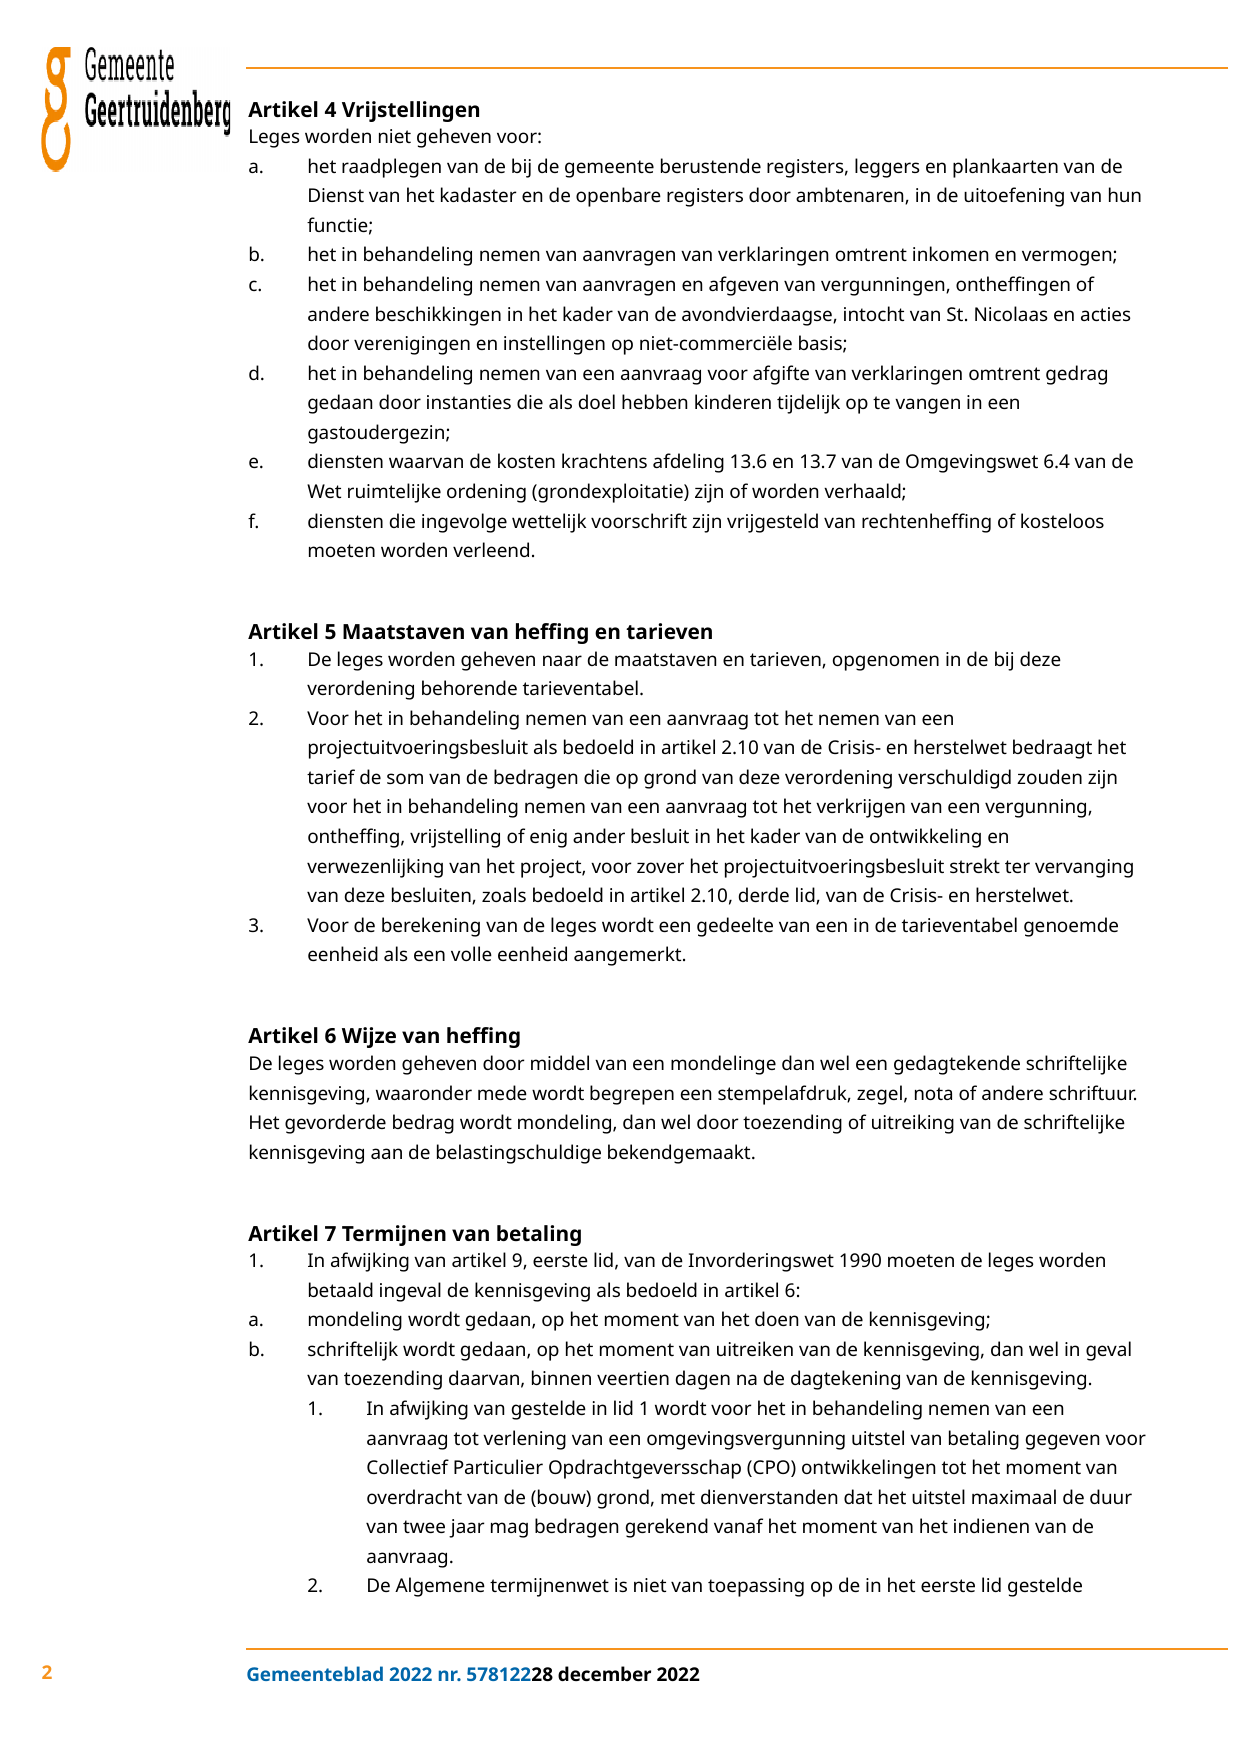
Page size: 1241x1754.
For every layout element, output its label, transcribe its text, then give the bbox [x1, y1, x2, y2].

text De leges worden geheven door middel van een mondelinge dan wel een gedagtekende schriftelijke kennisgeving, waaronder mede wordt begrepen een stempelafdruk, zegel, nota of andere schriftuur. Het gevorderde bedrag wordt mondeling, dan wel door toezending of uitreiking van de schriftelijke kennisgeving aan de belastingschuldige bekendgemaakt. [248, 1050, 1152, 1164]
picture [41, 47, 231, 172]
list mondeling wordt gedaan, op het moment van het doen van de kennisgeving; [248, 1306, 1152, 1332]
list diensten waarvan de kosten krachtens afdeling 13.6 en 13.7 van de Omgevingswet 6.4 van de Wet ruimtelijke ordening (grondexploitatie) zijn of worden verhaald; [248, 449, 1152, 504]
list schriftelijk wordt gedaan, op het moment van uitreiken van de kennisgeving, dan wel in geval van toezending daarvan, binnen veertien dagen na de dagtekening van de kennisgeving. [248, 1336, 1152, 1391]
list het in behandeling nemen van aanvragen en afgeven van vergunningen, ontheffingen of andere beschikkingen in het kader van de avondvierdaagse, intocht van St. Nicolaas en acties door verenigingen en instellingen op niet-commerciële basis; [248, 271, 1152, 356]
text Leges worden niet geheven voor: [248, 123, 1152, 149]
text Artikel 5 Maatstaven van heffing en tarieven [248, 617, 1152, 646]
text Artikel 4 Vrijstellingen [248, 95, 1152, 123]
text Artikel 6 Wijze van heffing [248, 1022, 1152, 1050]
list Voor de berekening van de leges wordt een gedeelte van een in de tarieventabel genoemde eenheid als een volle eenheid aangemerkt. [248, 912, 1152, 967]
list De leges worden geheven naar de maatstaven en tarieven, opgenomen in de bij deze verordening behorende tarieventabel. [248, 646, 1152, 701]
list het in behandeling nemen van een aanvraag voor afgifte van verklaringen omtrent gedrag gedaan door instanties die als doel hebben kinderen tijdelijk op te vangen in een gastoudergezin; [248, 360, 1152, 445]
list het raadplegen van de bij de gemeente berustende registers, leggers en plankaarten van de Dienst van het kadaster en de openbare registers door ambtenaren, in de uitoefening van hun functie; [248, 153, 1152, 238]
list In afwijking van gestelde in lid 1 wordt voor het in behandeling nemen van een aanvraag tot verlening van een omgevingsvergunning uitstel van betaling gegeven voor Collectief Particulier Opdrachtgeversschap (CPO) ontwikkelingen tot het moment van overdracht van de (bouw) grond, met dienverstanden dat het uitstel maximaal de duur van twee jaar mag bedragen gerekend vanaf het moment van het indienen van de aanvraag. [307, 1395, 1152, 1569]
list Voor het in behandeling nemen van een aanvraag tot het nemen van een projectuitvoeringsbesluit als bedoeld in artikel 2.10 van de Crisis- en herstelwet bedraagt het tarief de som van de bedragen die op grond van deze verordening verschuldigd zouden zijn voor het in behandeling nemen van een aanvraag tot het verkrijgen van een vergunning, ontheffing, vrijstelling of enig ander besluit in het kader van de ontwikkeling en verwezenlijking van het project, voor zover het projectuitvoeringsbesluit strekt ter vervanging van deze besluiten, zoals bedoeld in artikel 2.10, derde lid, van de Crisis- en herstelwet. [248, 705, 1152, 908]
list In afwijking van artikel 9, eerste lid, van de Invorderingswet 1990 moeten de leges worden betaald ingeval de kennisgeving als bedoeld in artikel 6: [248, 1247, 1152, 1303]
list het in behandeling nemen van aanvragen van verklaringen omtrent inkomen en vermogen; [248, 242, 1152, 267]
list De Algemene termijnenwet is niet van toepassing op de in het eerste lid gestelde [307, 1573, 1152, 1598]
list diensten die ingevolge wettelijk voorschrift zijn vrijgesteld van rechtenheffing of kosteloos moeten worden verleend. [248, 508, 1152, 563]
text Artikel 7 Termijnen van betaling [248, 1219, 1152, 1247]
